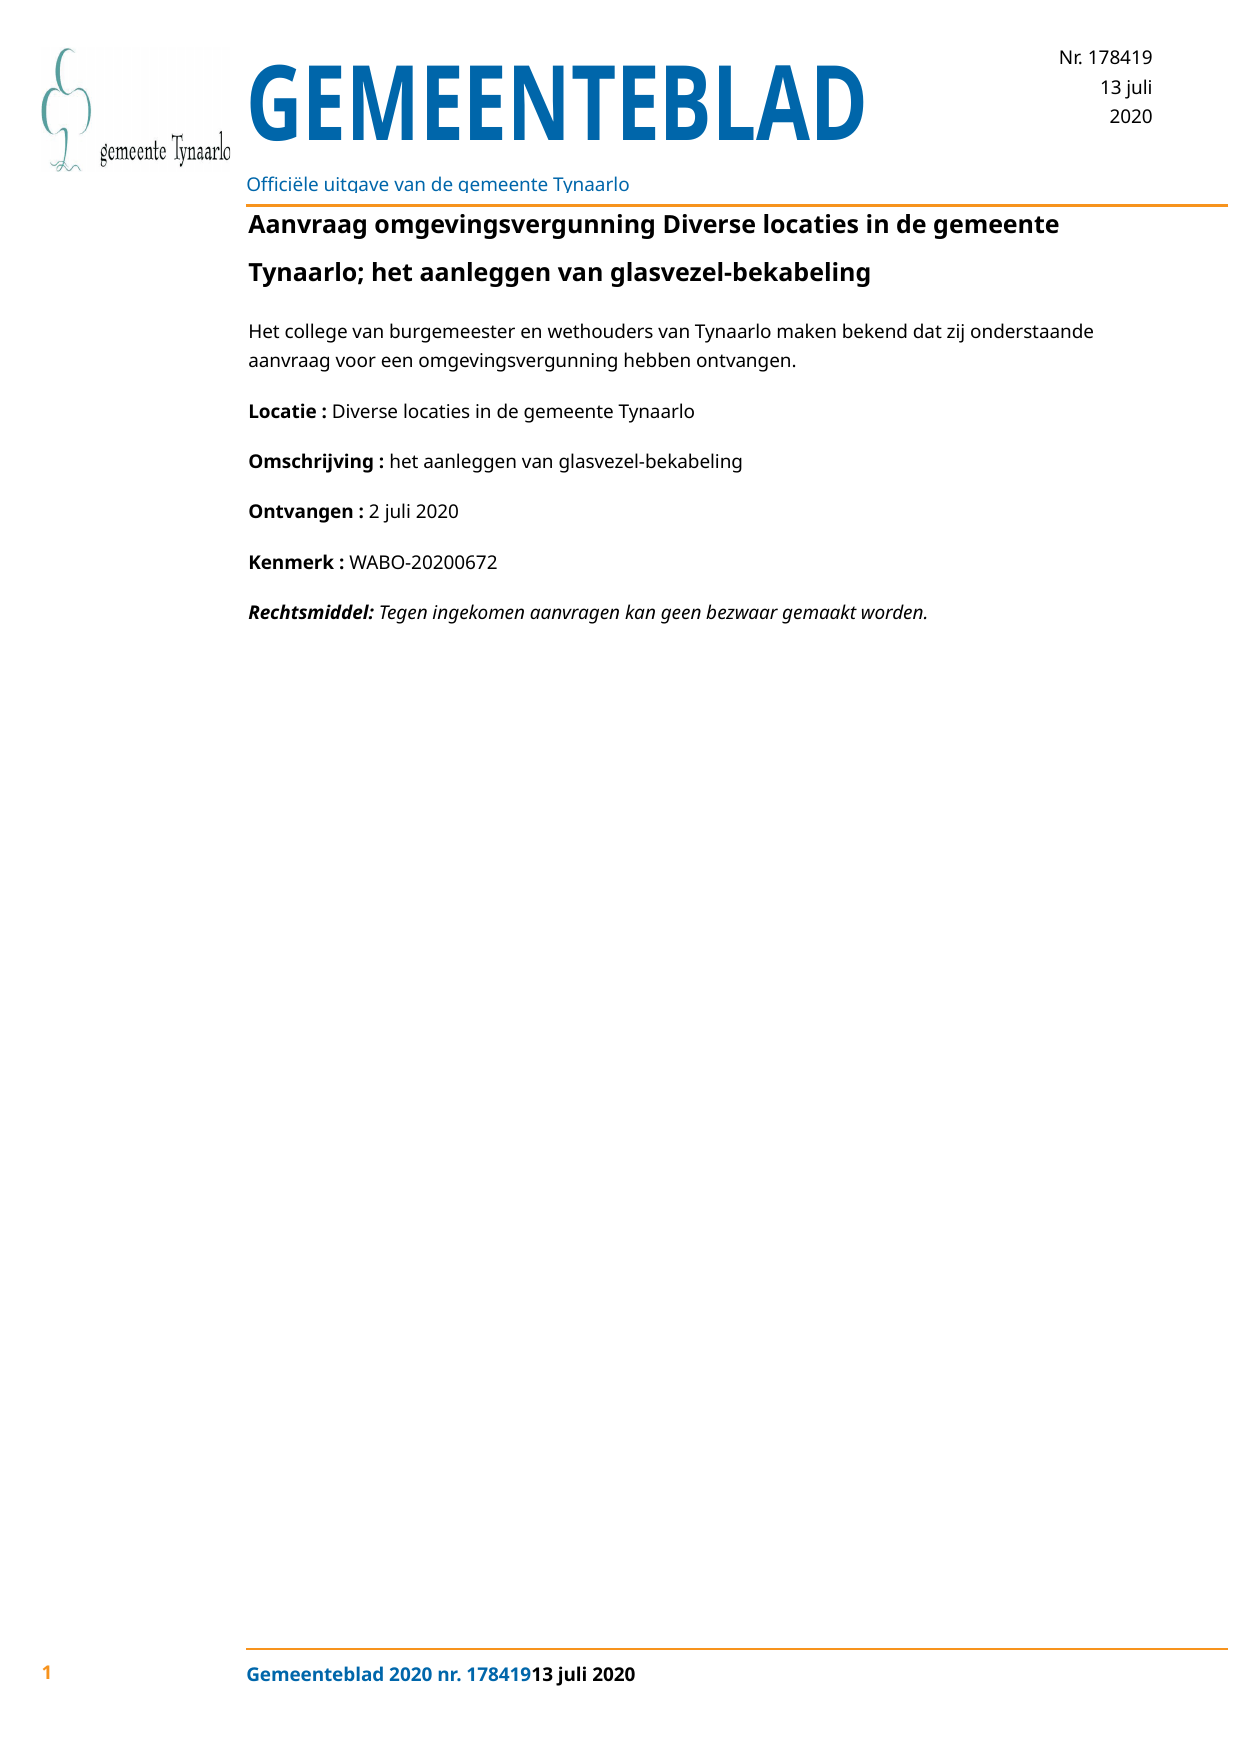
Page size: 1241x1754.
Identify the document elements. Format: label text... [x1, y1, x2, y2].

text Aanvraag omgevingsvergunning Diverse locaties in de gemeente Tynaarlo; het aanleggen van glasvezel-bekabeling [248, 207, 1152, 288]
text Kenmerk : WABO-20200672 [248, 549, 1152, 575]
text Het college van burgemeester en wethouders van Tynaarlo maken bekend dat zij onderstaande aanvraag voor een omgevingsvergunning hebben ontvangen. [248, 318, 1152, 373]
text Rechtsmiddel: Tegen ingekomen aanvragen kan geen bezwaar gemaakt worden. [248, 599, 1152, 625]
text Ontvangen : 2 juli 2020 [248, 499, 1152, 524]
picture [41, 47, 231, 172]
text Omschrijving : het aanleggen van glasvezel-bekabeling [248, 448, 1152, 474]
text Locatie : Diverse locaties in de gemeente Tynaarlo [248, 398, 1152, 424]
